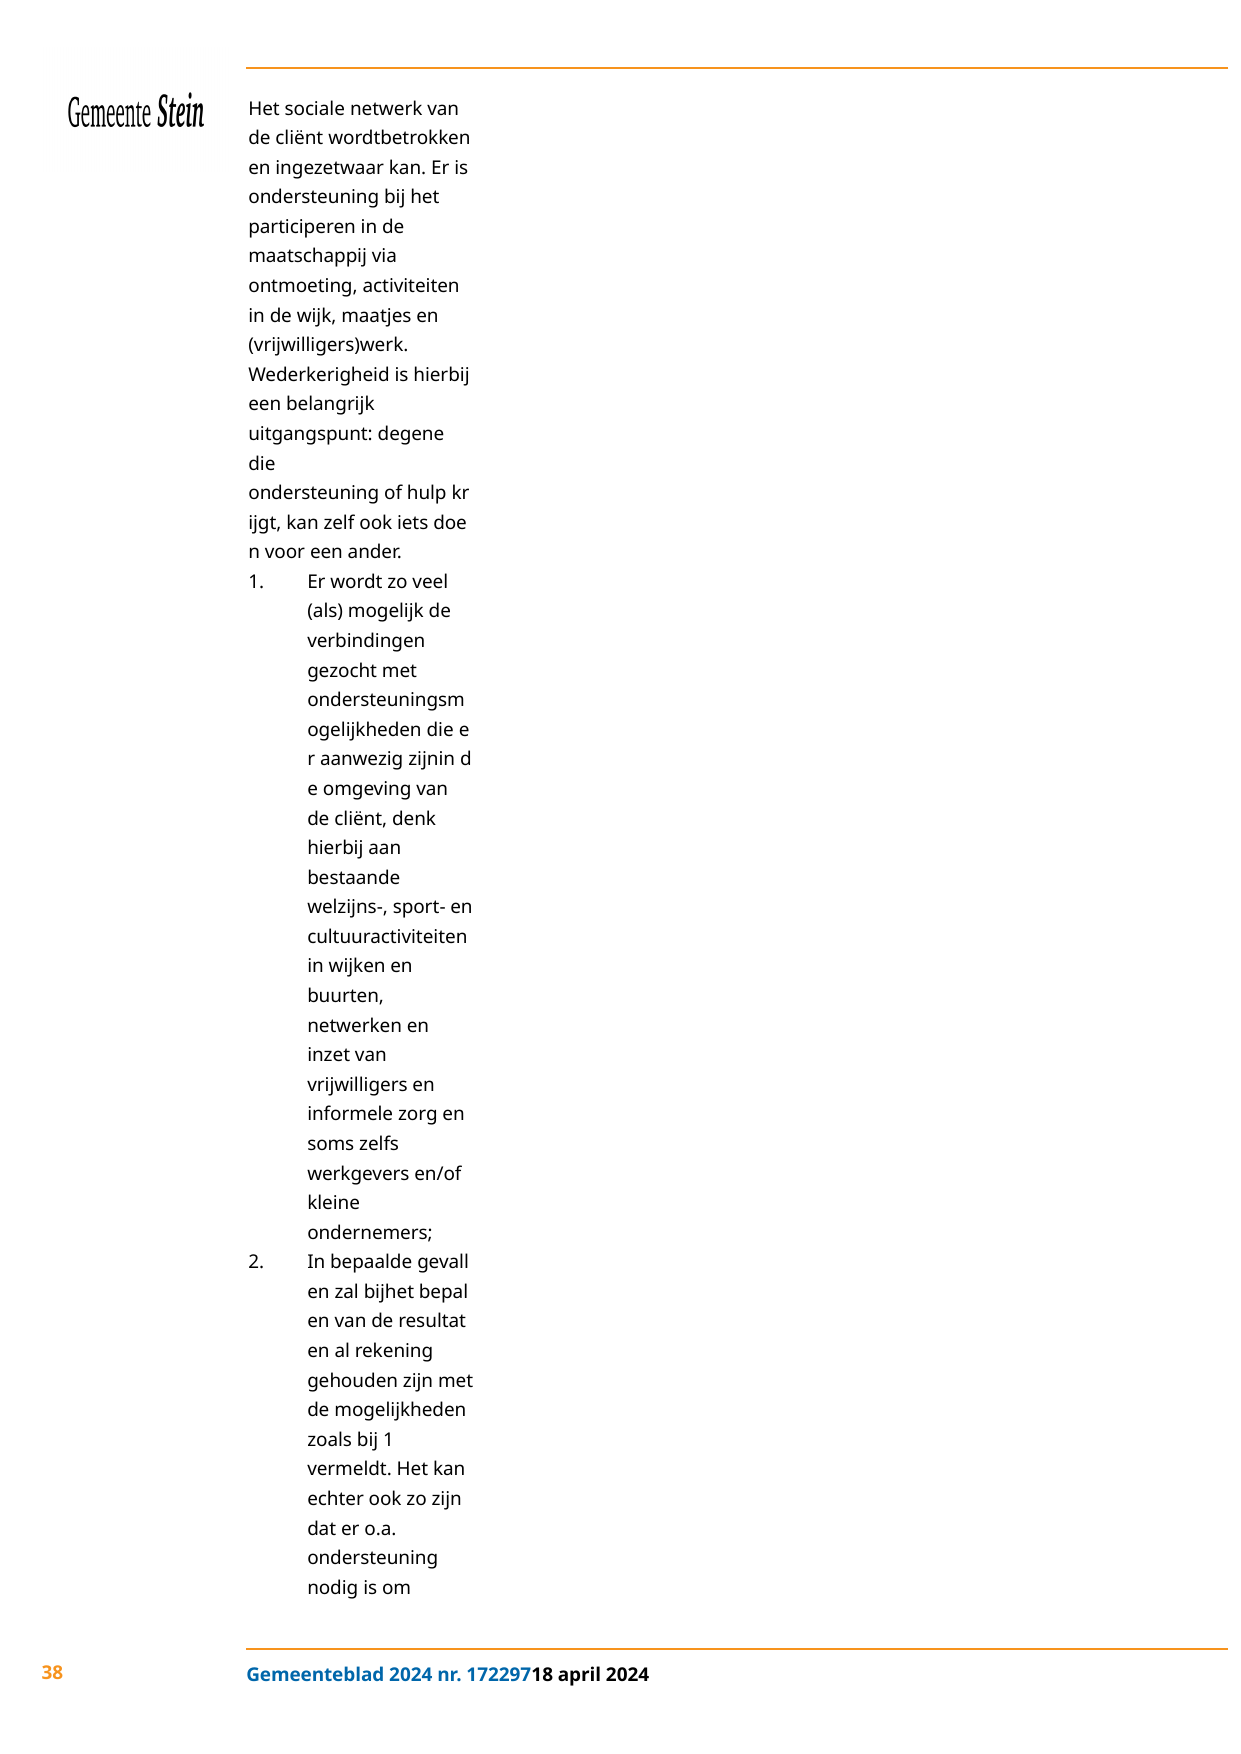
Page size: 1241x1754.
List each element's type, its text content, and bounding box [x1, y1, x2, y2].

table_cell [474, 95, 700, 1600]
table_cell [926, 95, 1152, 1600]
table_cell Het sociale netwerk van de cliënt wordtbetrokken en ingezetwaar kan. Er is ondersteuning bij het participeren in de maatschappij via ontmoeting, activiteiten in de wijk, maatjes en (vrijwilligers)werk. Wederkerigheid is hierbij een belangrijk uitgangspunt: degene die ondersteuning of hulp krijgt, kan zelf ook iets doen voor een ander. Er wordt zo veel (als) mogelijk de verbindingen gezocht met ondersteuningsmogelijkheden die er aanwezig zijnin de omgeving van de cliënt, denk hierbij aan bestaande welzijns-, sport- en cultuuractiviteiten in wijken en buurten, netwerken en inzet van vrijwilligers en informele zorg en soms zelfs werkgevers en/of kleine ondernemers; In bepaalde gevallen zal bijhet bepalen van de resultaten al rekening gehouden zijn met de mogelijkheden zoals bij 1 vermeldt. Het kan echter ook zo zijn dat er o.a. ondersteuning nodig is om [248, 95, 474, 1600]
table_cell [700, 95, 926, 1600]
picture [41, 47, 231, 172]
